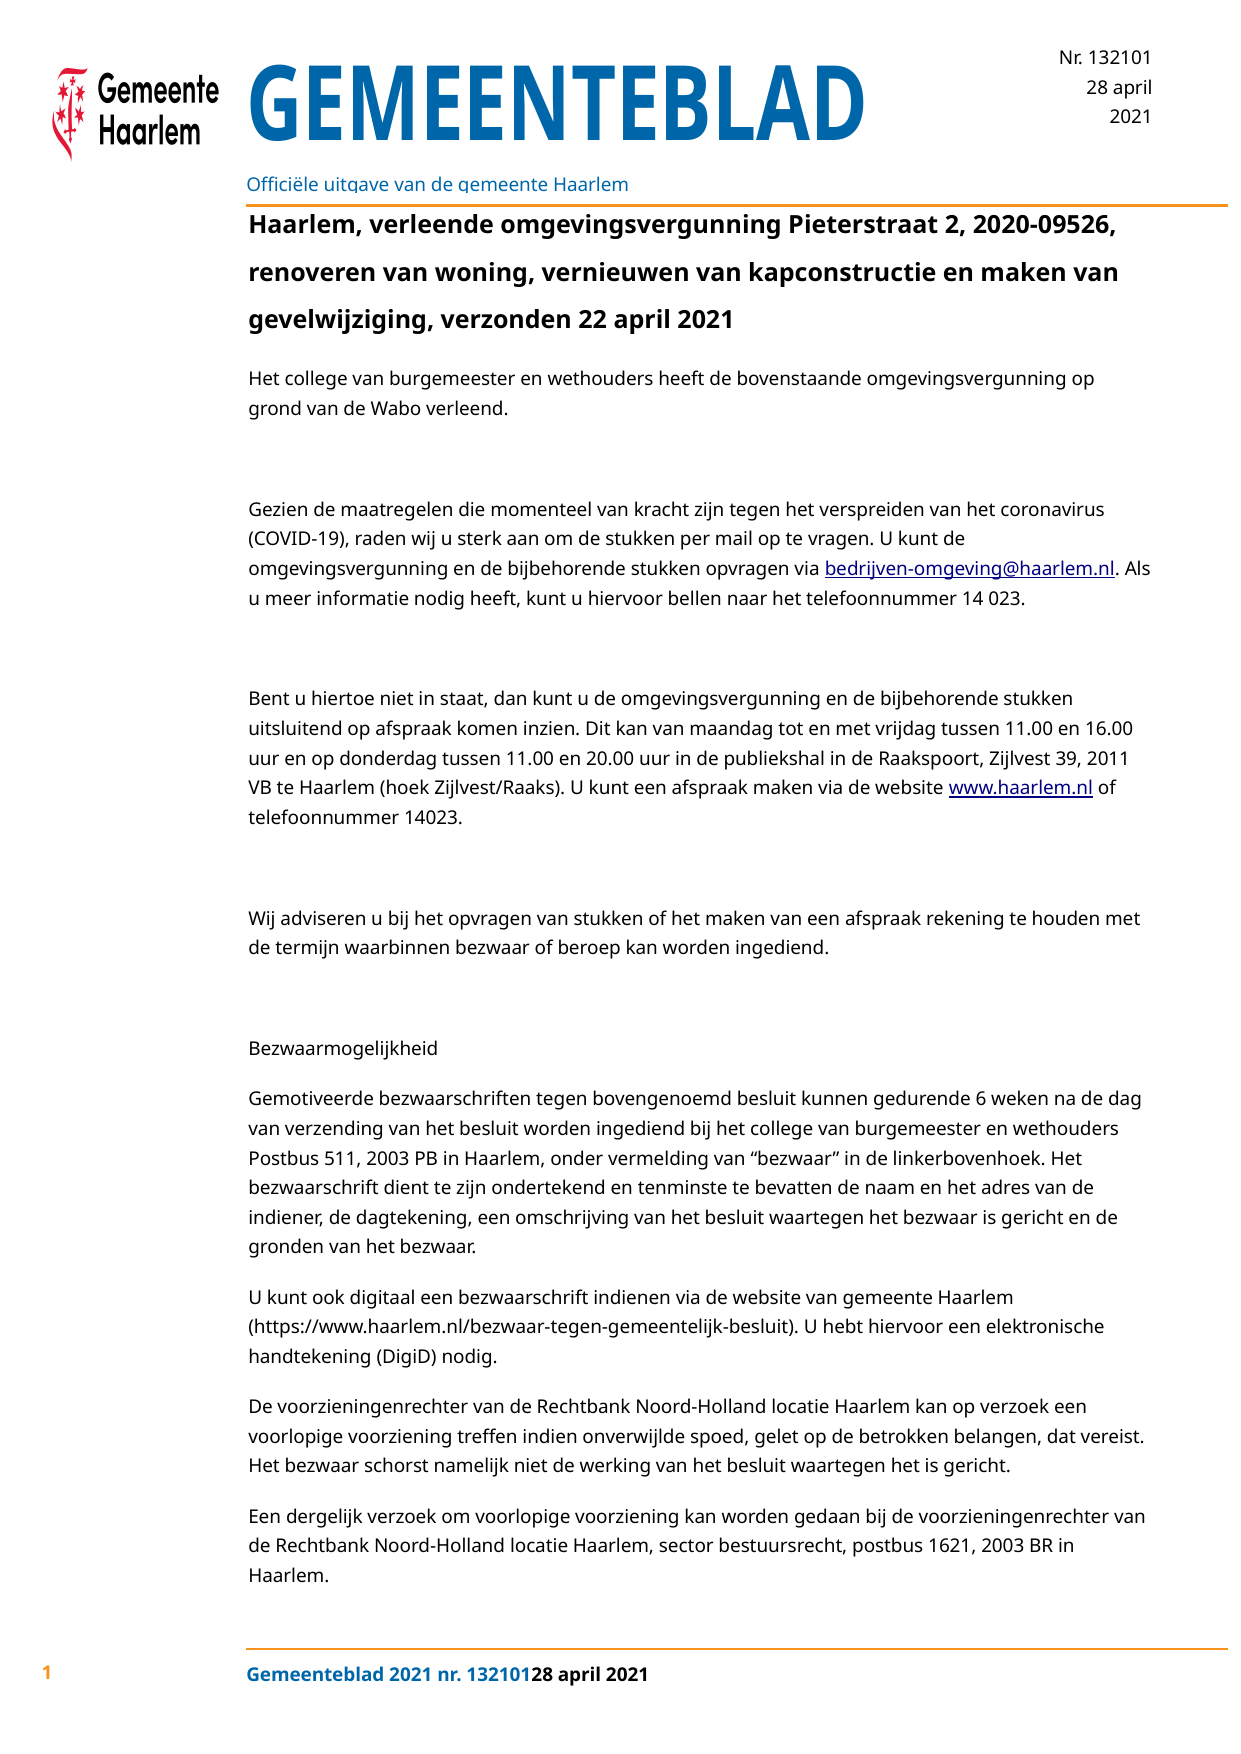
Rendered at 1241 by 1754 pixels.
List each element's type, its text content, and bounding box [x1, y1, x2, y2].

text Gezien de maatregelen die momenteel van kracht zijn tegen het verspreiden van het coronavirus (COVID-19), raden wij u sterk aan om de stukken per mail op te vragen. U kunt de omgevingsvergunning en de bijbehorende stukken opvragen via bedrijven-omgeving@haarlem.nl. Als u meer informatie nodig heeft, kunt u hiervoor bellen naar het telefoonnummer 14 023. [248, 496, 1152, 610]
text Gemotiveerde bezwaarschriften tegen bovengenoemd besluit kunnen gedurende 6 weken na de dag van verzending van het besluit worden ingediend bij het college van burgemeester en wethouders Postbus 511, 2003 PB in Haarlem, onder vermelding van “bezwaar” in de linkerbovenhoek. Het bezwaarschrift dient te zijn ondertekend en tenminste te bevatten de naam en het adres van de indiener, de dagtekening, een omschrijving van het besluit waartegen het bezwaar is gericht en de gronden van het bezwaar. [248, 1086, 1152, 1259]
text Haarlem, verleende omgevingsvergunning Pieterstraat 2, 2020-09526, renoveren van woning, vernieuwen van kapconstructie en maken van gevelwijziging, verzonden 22 april 2021 [248, 207, 1152, 336]
text Bezwaarmogelijkheid [248, 1035, 1152, 1061]
text Het college van burgemeester en wethouders heeft de bovenstaande omgevingsvergunning op grond van de Wabo verleend. [248, 366, 1152, 421]
text U kunt ook digitaal een bezwaarschrift indienen via de website van gemeente Haarlem (https://www.haarlem.nl/bezwaar-tegen-gemeentelijk-besluit). U hebt hiervoor een elektronische handtekening (DigiD) nodig. [248, 1284, 1152, 1369]
text Wij adviseren u bij het opvragen van stukken of het maken van een afspraak rekening te houden met de termijn waarbinnen bezwaar of beroep kan worden ingediend. [248, 905, 1152, 960]
picture [41, 47, 231, 172]
text De voorzieningenrechter van de Rechtbank Noord-Holland locatie Haarlem kan op verzoek een voorlopige voorziening treffen indien onverwijlde spoed, gelet op de betrokken belangen, dat vereist. Het bezwaar schorst namelijk niet de werking van het besluit waartegen het is gericht. [248, 1393, 1152, 1478]
text Bent u hiertoe niet in staat, dan kunt u de omgevingsvergunning en de bijbehorende stukken uitsluitend op afspraak komen inzien. Dit kan van maandag tot en met vrijdag tussen 11.00 en 16.00 uur en op donderdag tussen 11.00 en 20.00 uur in de publiekshal in de Raakspoort, Zijlvest 39, 2011 VB te Haarlem (hoek Zijlvest/Raaks). U kunt een afspraak maken via de website www.haarlem.nl of telefoonnummer 14023. [248, 686, 1152, 829]
text Een dergelijk verzoek om voorlopige voorziening kan worden gedaan bij de voorzieningenrechter van de Rechtbank Noord-Holland locatie Haarlem, sector bestuursrecht, postbus 1621, 2003 BR in Haarlem. [248, 1503, 1152, 1588]
